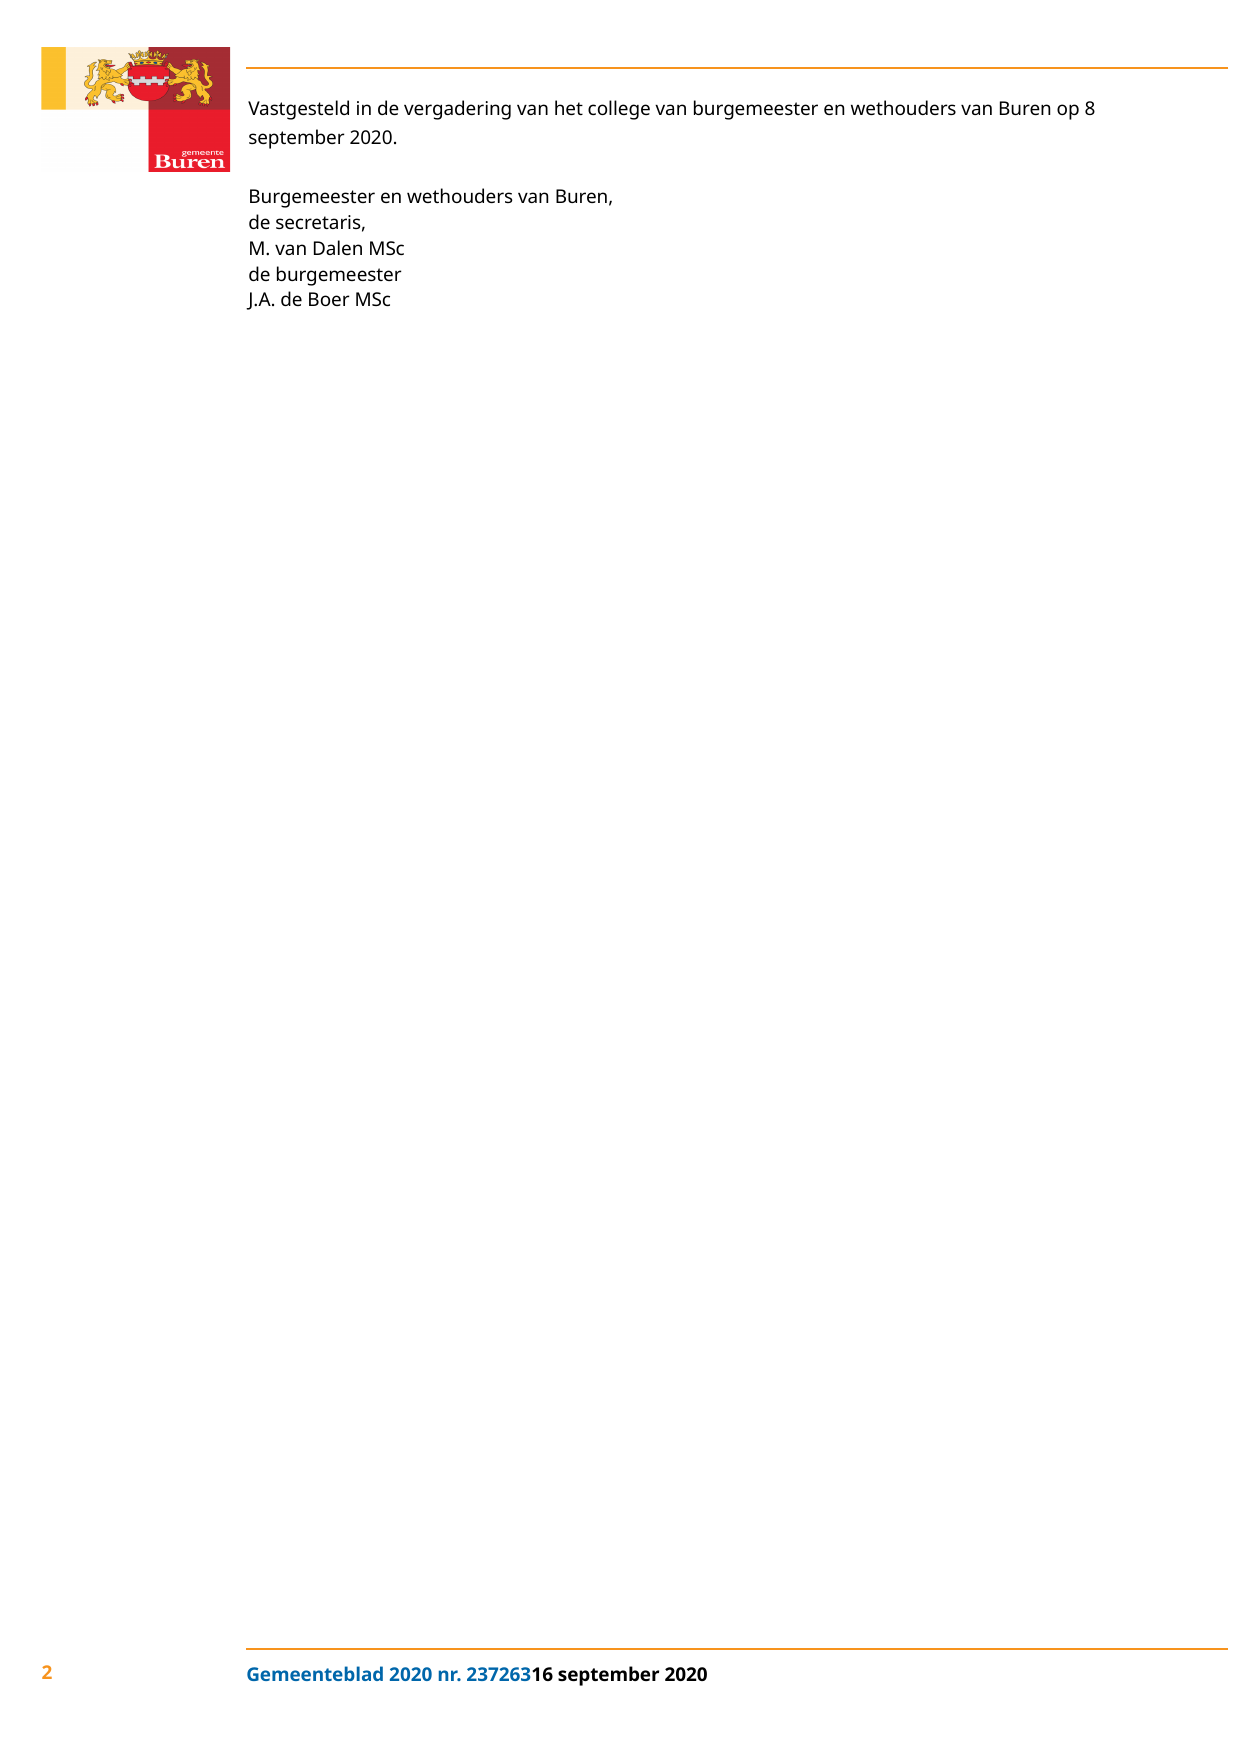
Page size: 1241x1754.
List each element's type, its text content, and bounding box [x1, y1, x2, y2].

text Burgemeester en wethouders van Buren, [248, 183, 1152, 209]
text Vastgesteld in de vergadering van het college van burgemeester en wethouders van Buren op 8 september 2020. [248, 95, 1152, 150]
picture [41, 47, 231, 172]
text de secretaris, [248, 209, 1152, 235]
text de burgemeester [248, 261, 1152, 286]
text M. van Dalen MSc [248, 235, 1152, 261]
text J.A. de Boer MSc [248, 286, 1152, 312]
